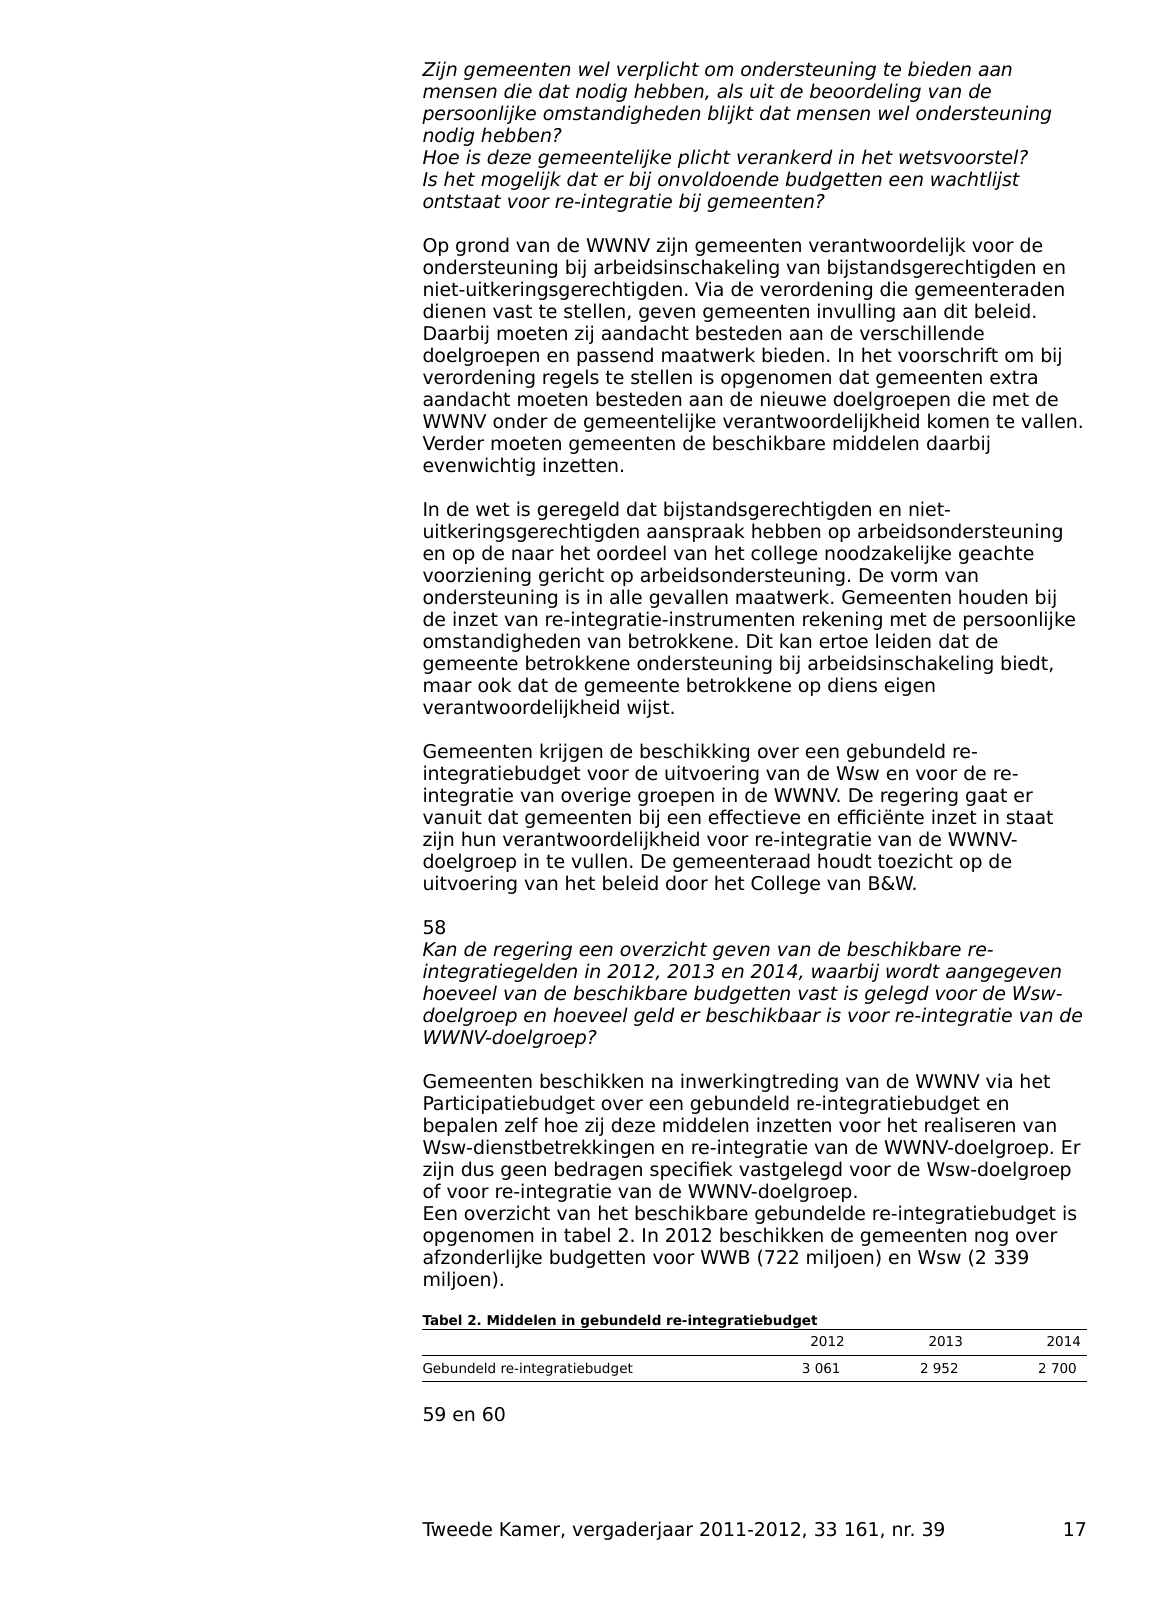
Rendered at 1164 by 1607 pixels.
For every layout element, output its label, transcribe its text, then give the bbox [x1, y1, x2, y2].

table_cell 2 952 [850, 1356, 968, 1381]
text Een overzicht van het beschikbare gebundelde re-integratiebudget is opgenomen in tabel 2. In 2012 beschikken de gemeenten nog over afzonderlijke budgetten voor WWB (722 miljoen) en Wsw (2 339 miljoen). [422, 1203, 1087, 1291]
table_cell Gebundeld re-integratiebudget [422, 1356, 732, 1381]
table_cell 2 700 [969, 1356, 1087, 1381]
text 59 en 60 [422, 1404, 1087, 1426]
text Gemeenten beschikken na inwerkingtreding van de WWNV via het Participatiebudget over een gebundeld re-integratiebudget en bepalen zelf hoe zij deze middelen inzetten voor het realiseren van Wsw-dienstbetrekkingen en re-integratie van de WWNV-doelgroep. Er zijn dus geen bedragen specifiek vastgelegd voor de Wsw-doelgroep of voor re-integratie van de WWNV-doelgroep. [422, 1071, 1087, 1203]
text Op grond van de WWNV zijn gemeenten verantwoordelijk voor de ondersteuning bij arbeidsinschakeling van bijstandsgerechtigden en niet-uitkeringsgerechtigden. Via de verordening die gemeenteraden dienen vast te stellen, geven gemeenten invulling aan dit beleid. Daarbij moeten zij aandacht besteden aan de verschillende doelgroepen en passend maatwerk bieden. In het voorschrift om bij verordening regels te stellen is opgenomen dat gemeenten extra aandacht moeten besteden aan de nieuwe doelgroepen die met de WWNV onder de gemeentelijke verantwoordelijkheid komen te vallen. Verder moeten gemeenten de beschikbare middelen daarbij evenwichtig inzetten. [422, 235, 1087, 477]
text Hoe is deze gemeentelijke plicht verankerd in het wetsvoorstel? [422, 147, 1087, 169]
text Zijn gemeenten wel verplicht om ondersteuning te bieden aan mensen die dat nodig hebben, als uit de beoordeling van de persoonlijke omstandigheden blijkt dat mensen wel ondersteuning nodig hebben? [422, 59, 1087, 147]
table_cell 2012 [732, 1330, 850, 1355]
text Is het mogelijk dat er bij onvoldoende budgetten een wachtlijst ontstaat voor re-integratie bij gemeenten? [422, 169, 1087, 213]
table_cell 2013 [850, 1330, 968, 1355]
table_cell 2014 [969, 1330, 1087, 1355]
text 58 [422, 917, 1087, 939]
text Gemeenten krijgen de beschikking over een gebundeld re-integratiebudget voor de uitvoering van de Wsw en voor de re-integratie van overige groepen in de WWNV. De regering gaat er vanuit dat gemeenten bij een effectieve en efficiënte inzet in staat zijn hun verantwoordelijkheid voor re-integratie van de WWNV-doelgroep in te vullen. De gemeenteraad houdt toezicht op de uitvoering van het beleid door het College van B&W. [422, 741, 1087, 895]
table_cell [422, 1330, 732, 1355]
table_header Tabel 2. Middelen in gebundeld re-integratiebudget [422, 1313, 1087, 1328]
table_cell 3 061 [732, 1356, 850, 1381]
text Kan de regering een overzicht geven van de beschikbare re-integratiegelden in 2012, 2013 en 2014, waarbij wordt aangegeven hoeveel van de beschikbare budgetten vast is gelegd voor de Wsw-doelgroep en hoeveel geld er beschikbaar is voor re-integratie van de WWNV-doelgroep? [422, 939, 1087, 1049]
text In de wet is geregeld dat bijstandsgerechtigden en niet-uitkeringsgerechtigden aanspraak hebben op arbeidsondersteuning en op de naar het oordeel van het college noodzakelijke geachte voorziening gericht op arbeidsondersteuning. De vorm van ondersteuning is in alle gevallen maatwerk. Gemeenten houden bij de inzet van re-integratie-instrumenten rekening met de persoonlijke omstandigheden van betrokkene. Dit kan ertoe leiden dat de gemeente betrokkene ondersteuning bij arbeidsinschakeling biedt, maar ook dat de gemeente betrokkene op diens eigen verantwoordelijkheid wijst. [422, 499, 1087, 719]
